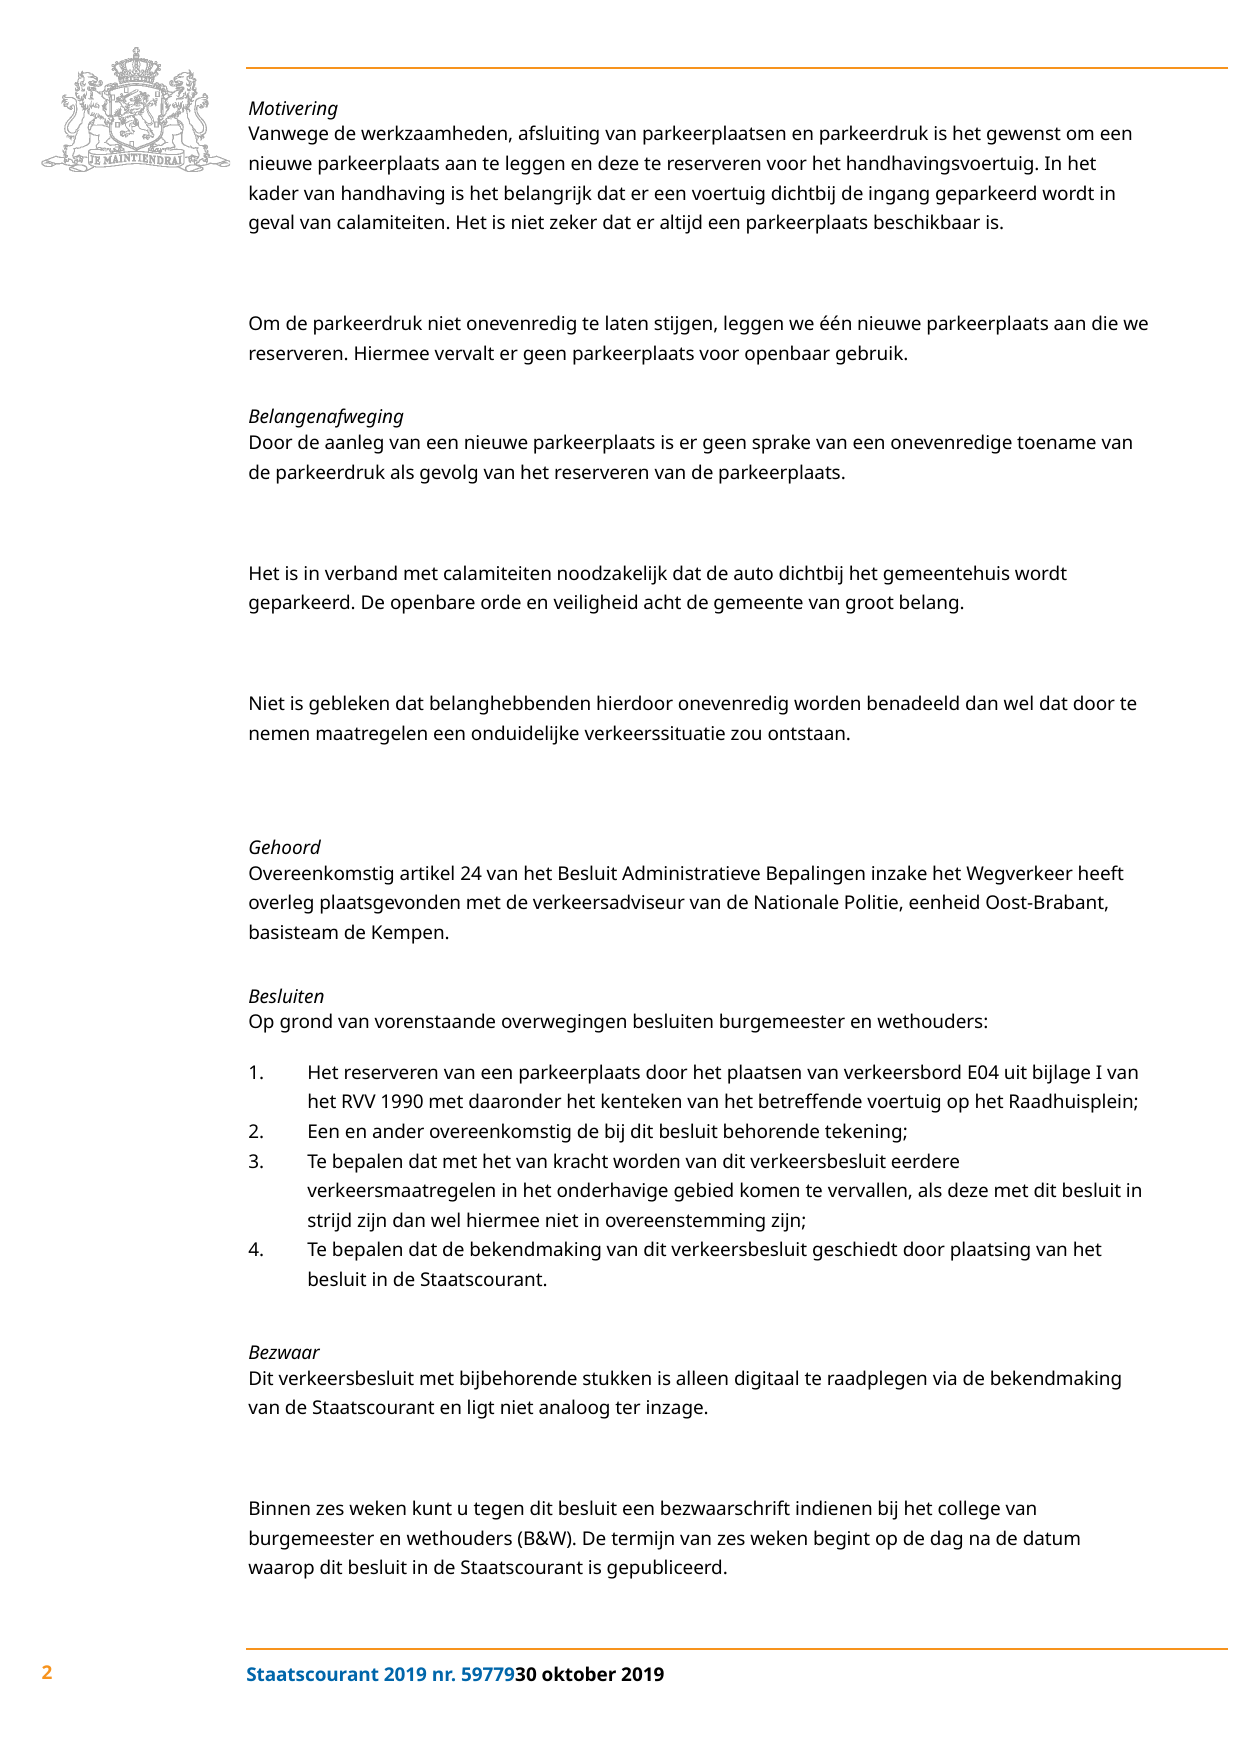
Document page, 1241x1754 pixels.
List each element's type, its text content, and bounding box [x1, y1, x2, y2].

list Te bepalen dat de bekendmaking van dit verkeersbesluit geschiedt door plaatsing van het besluit in de Staatscourant. [248, 1237, 1152, 1292]
text Motivering [248, 95, 1152, 121]
text Door de aanleg van een nieuwe parkeerplaats is er geen sprake van een onevenredige toename van de parkeerdruk als gevolg van het reserveren van de parkeerplaats. [248, 429, 1152, 485]
list Een en ander overeenkomstig de bij dit besluit behorende tekening; [248, 1118, 1152, 1144]
text Overeenkomstig artikel 24 van het Besluit Administratieve Bepalingen inzake het Wegverkeer heeft overleg plaatsgevonden met de verkeersadviseur van de Nationale Politie, eenheid Oost-Brabant, basisteam de Kempen. [248, 860, 1152, 945]
text Vanwege de werkzaamheden, afsluiting van parkeerplaatsen en parkeerdruk is het gewenst om een nieuwe parkeerplaats aan te leggen en deze te reserveren voor het handhavingsvoertuig. In het kader van handhaving is het belangrijk dat er een voertuig dichtbij de ingang geparkeerd wordt in geval van calamiteiten. Het is niet zeker dat er altijd een parkeerplaats beschikbaar is. [248, 121, 1152, 235]
list Te bepalen dat met het van kracht worden van dit verkeersbesluit eerdere verkeersmaatregelen in het onderhavige gebied komen te vervallen, als deze met dit besluit in strijd zijn dan wel hiermee niet in overeenstemming zijn; [248, 1148, 1152, 1233]
picture [41, 47, 231, 172]
text Dit verkeersbesluit met bijbehorende stukken is alleen digitaal te raadplegen via de bekendmaking van de Staatscourant en ligt niet analoog ter inzage. [248, 1365, 1152, 1420]
text Besluiten [248, 983, 1152, 1009]
text Binnen zes weken kunt u tegen dit besluit een bezwaarschrift indienen bij het college van burgemeester en wethouders (B&W). De termijn van zes weken begint op de dag na de datum waarop dit besluit in de Staatscourant is gepubliceerd. [248, 1495, 1152, 1580]
text Om de parkeerdruk niet onevenredig te laten stijgen, leggen we één nieuwe parkeerplaats aan die we reserveren. Hiermee vervalt er geen parkeerplaats voor openbaar gebruik. [248, 310, 1152, 365]
text Belangenafweging [248, 404, 1152, 429]
text Op grond van vorenstaande overwegingen besluiten burgemeester en wethouders: [248, 1009, 1152, 1034]
list Het reserveren van een parkeerplaats door het plaatsen van verkeersbord E04 uit bijlage I van het RVV 1990 met daaronder het kenteken van het betreffende voertuig op het Raadhuisplein; [248, 1059, 1152, 1114]
text Niet is gebleken dat belanghebbenden hierdoor onevenredig worden benadeeld dan wel dat door te nemen maatregelen een onduidelijke verkeerssituatie zou ontstaan. [248, 690, 1152, 746]
text Het is in verband met calamiteiten noodzakelijk dat de auto dichtbij het gemeentehuis wordt geparkeerd. De openbare orde en veiligheid acht de gemeente van groot belang. [248, 560, 1152, 615]
text Gehoord [248, 834, 1152, 860]
text Bezwaar [248, 1339, 1152, 1365]
